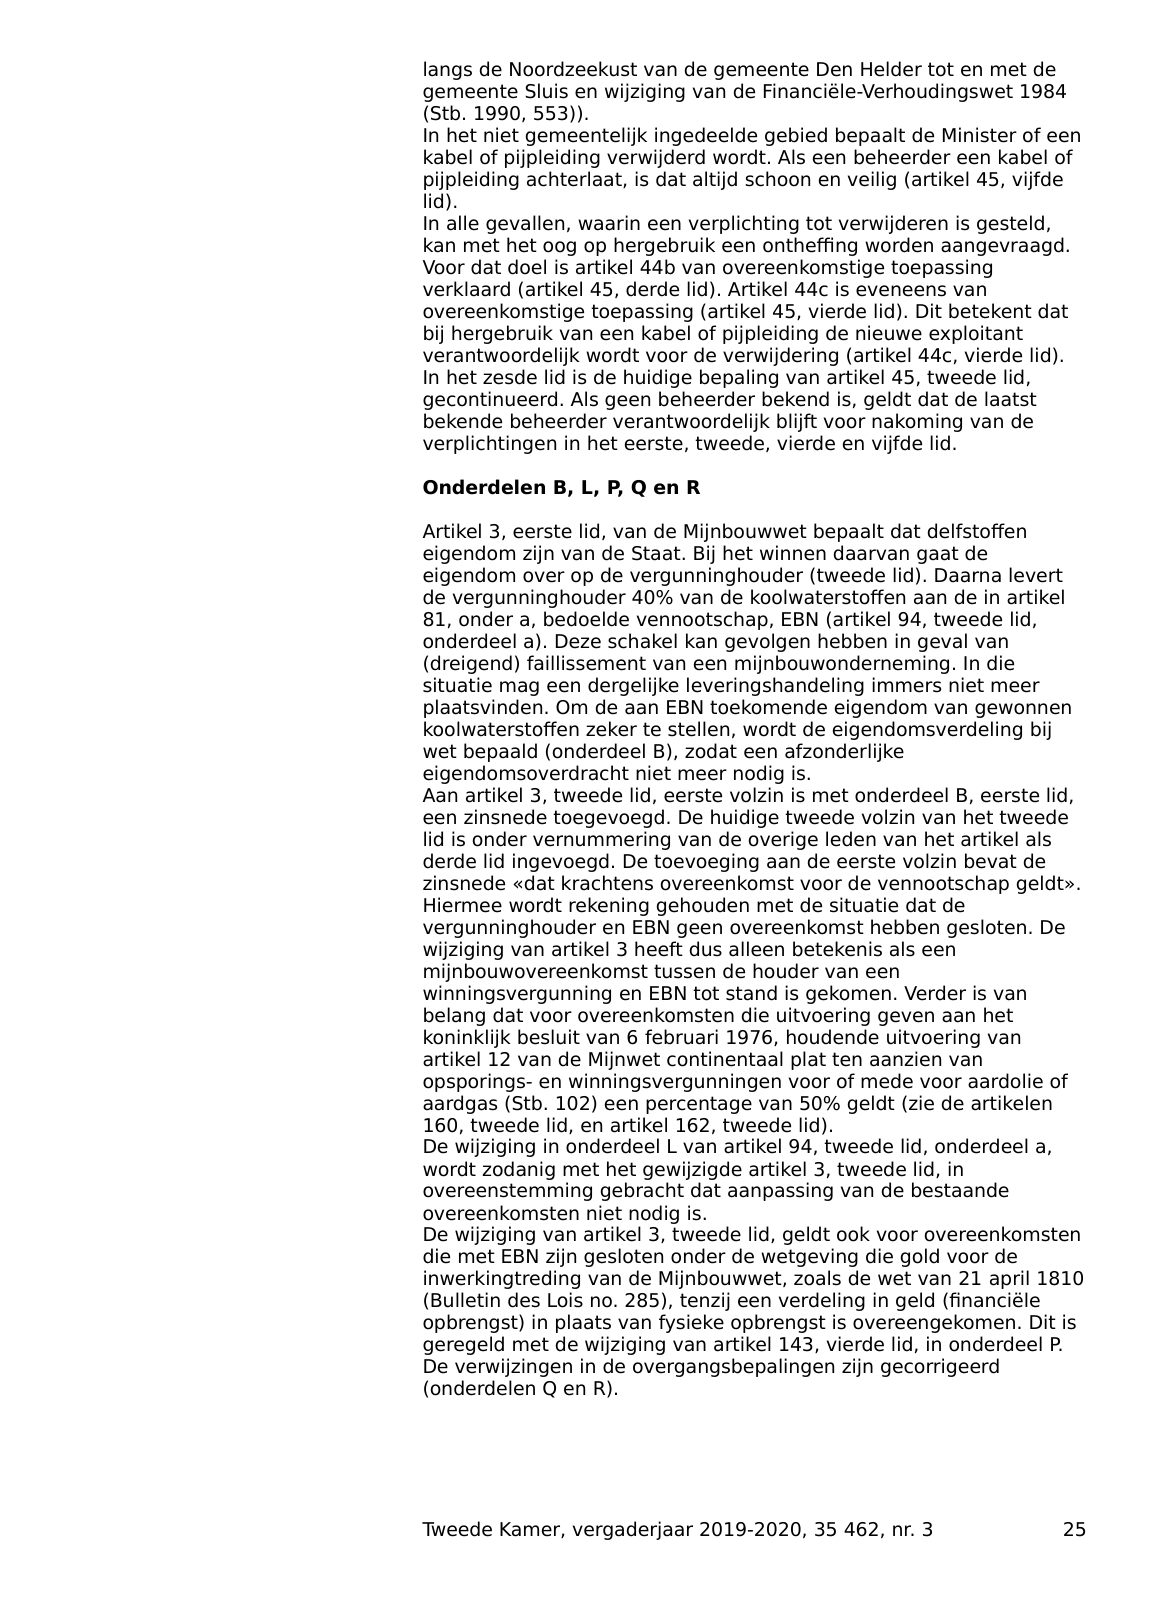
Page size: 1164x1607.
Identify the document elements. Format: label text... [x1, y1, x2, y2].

subtitle Onderdelen B, L, P, Q en R [422, 477, 1087, 499]
text Aan artikel 3, tweede lid, eerste volzin is met onderdeel B, eerste lid, een zinsnede toegevoegd. De huidige tweede volzin van het tweede lid is onder vernummering van de overige leden van het artikel als derde lid ingevoegd. De toevoeging aan de eerste volzin bevat de zinsnede «dat krachtens overeenkomst voor de vennootschap geldt». Hiermee wordt rekening gehouden met de situatie dat de vergunninghouder en EBN geen overeenkomst hebben gesloten. De wijziging van artikel 3 heeft dus alleen betekenis als een mijnbouwovereenkomst tussen de houder van een winningsvergunning en EBN tot stand is gekomen. Verder is van belang dat voor overeenkomsten die uitvoering geven aan het koninklijk besluit van 6 februari 1976, houdende uitvoering van artikel 12 van de Mijnwet continentaal plat ten aanzien van opsporings- en winningsvergunningen voor of mede voor aardolie of aardgas (Stb. 102) een percentage van 50% geldt (zie de artikelen 160, tweede lid, en artikel 162, tweede lid). [422, 785, 1087, 1136]
text De wijziging van artikel 3, tweede lid, geldt ook voor overeenkomsten die met EBN zijn gesloten onder de wetgeving die gold voor de inwerkingtreding van de Mijnbouwwet, zoals de wet van 21 april 1810 (Bulletin des Lois no. 285), tenzij een verdeling in geld (financiële opbrengst) in plaats van fysieke opbrengst is overeengekomen. Dit is geregeld met de wijziging van artikel 143, vierde lid, in onderdeel P. De verwijzingen in de overgangsbepalingen zijn gecorrigeerd (onderdelen Q en R). [422, 1224, 1087, 1400]
text Artikel 3, eerste lid, van de Mijnbouwwet bepaalt dat delfstoffen eigendom zijn van de Staat. Bij het winnen daarvan gaat de eigendom over op de vergunninghouder (tweede lid). Daarna levert de vergunninghouder 40% van de koolwaterstoffen aan de in artikel 81, onder a, bedoelde vennootschap, EBN (artikel 94, tweede lid, onderdeel a). Deze schakel kan gevolgen hebben in geval van (dreigend) faillissement van een mijnbouwonderneming. In die situatie mag een dergelijke leveringshandeling immers niet meer plaatsvinden. Om de aan EBN toekomende eigendom van gewonnen koolwaterstoffen zeker te stellen, wordt de eigendomsverdeling bij wet bepaald (onderdeel B), zodat een afzonderlijke eigendomsoverdracht niet meer nodig is. [422, 521, 1087, 785]
text In het zesde lid is de huidige bepaling van artikel 45, tweede lid, gecontinueerd. Als geen beheerder bekend is, geldt dat de laatst bekende beheerder verantwoordelijk blijft voor nakoming van de verplichtingen in het eerste, tweede, vierde en vijfde lid. [422, 367, 1087, 455]
text langs de Noordzeekust van de gemeente Den Helder tot en met de gemeente Sluis en wijziging van de Financiële-Verhoudingswet 1984 (Stb. 1990, 553)). [422, 59, 1087, 125]
text In het niet gemeentelijk ingedeelde gebied bepaalt de Minister of een kabel of pijpleiding verwijderd wordt. Als een beheerder een kabel of pijpleiding achterlaat, is dat altijd schoon en veilig (artikel 45, vijfde lid). [422, 125, 1087, 213]
text De wijziging in onderdeel L van artikel 94, tweede lid, onderdeel a, wordt zodanig met het gewijzigde artikel 3, tweede lid, in overeenstemming gebracht dat aanpassing van de bestaande overeenkomsten niet nodig is. [422, 1136, 1087, 1224]
text In alle gevallen, waarin een verplichting tot verwijderen is gesteld, kan met het oog op hergebruik een ontheffing worden aangevraagd. Voor dat doel is artikel 44b van overeenkomstige toepassing verklaard (artikel 45, derde lid). Artikel 44c is eveneens van overeenkomstige toepassing (artikel 45, vierde lid). Dit betekent dat bij hergebruik van een kabel of pijpleiding de nieuwe exploitant verantwoordelijk wordt voor de verwijdering (artikel 44c, vierde lid). [422, 213, 1087, 367]
